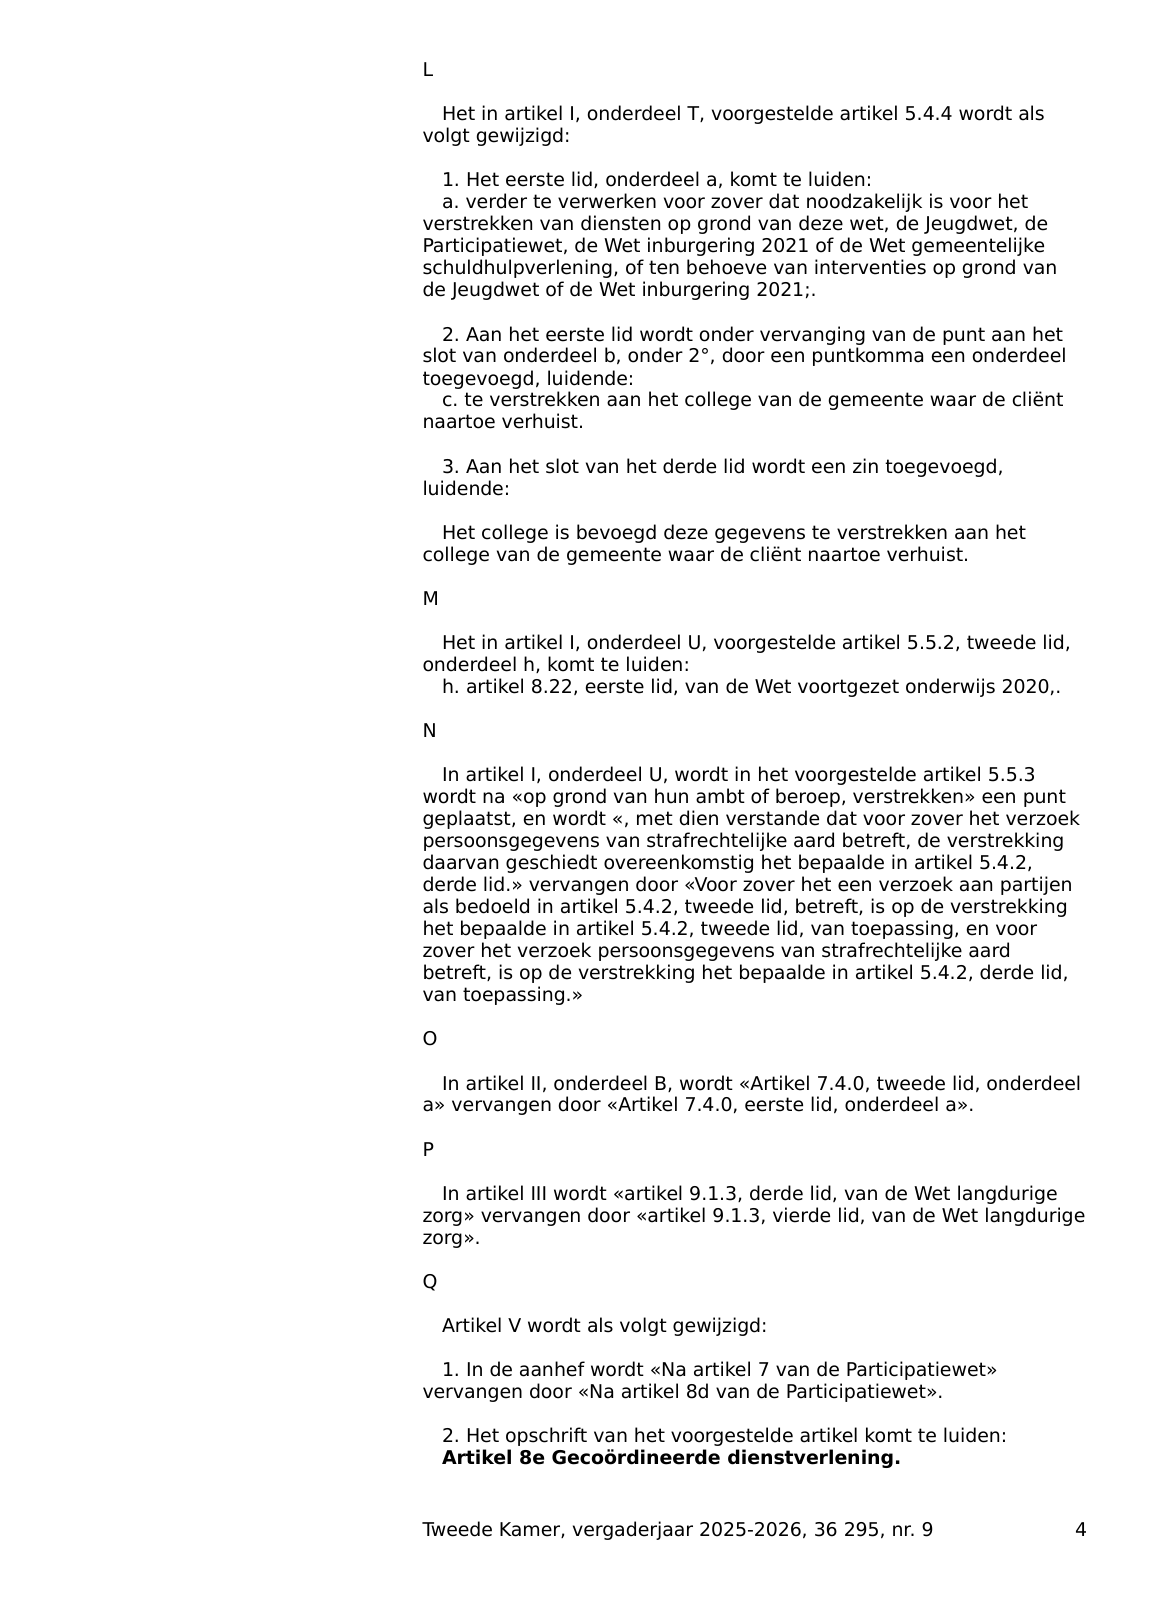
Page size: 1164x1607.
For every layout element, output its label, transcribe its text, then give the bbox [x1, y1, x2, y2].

text Het college is bevoegd deze gegevens te verstrekken aan het college van de gemeente waar de cliënt naartoe verhuist. [422, 522, 1087, 566]
text 1. In de aanhef wordt «Na artikel 7 van de Participatiewet» vervangen door «Na artikel 8d van de Participatiewet». [422, 1359, 1087, 1403]
subtitle P [422, 1138, 1087, 1161]
subtitle Q [422, 1271, 1087, 1293]
text h. artikel 8.22, eerste lid, van de Wet voortgezet onderwijs 2020,. [422, 676, 1087, 698]
text Artikel V wordt als volgt gewijzigd: [422, 1315, 1087, 1337]
text 2. Het opschrift van het voorgestelde artikel komt te luiden: [422, 1425, 1087, 1447]
text Het in artikel I, onderdeel T, voorgestelde artikel 5.4.4 wordt als volgt gewijzigd: [422, 103, 1087, 147]
text Artikel 8e Gecoördineerde dienstverlening. [422, 1447, 1087, 1469]
text In artikel I, onderdeel U, wordt in het voorgestelde artikel 5.5.3 wordt na «op grond van hun ambt of beroep, verstrekken» een punt geplaatst, en wordt «, met dien verstande dat voor zover het verzoek persoonsgegevens van strafrechtelijke aard betreft, de verstrekking daarvan geschiedt overeenkomstig het bepaalde in artikel 5.4.2, derde lid.» vervangen door «Voor zover het een verzoek aan partijen als bedoeld in artikel 5.4.2, tweede lid, betreft, is op de verstrekking het bepaalde in artikel 5.4.2, tweede lid, van toepassing, en voor zover het verzoek persoonsgegevens van strafrechtelijke aard betreft, is op de verstrekking het bepaalde in artikel 5.4.2, derde lid, van toepassing.» [422, 764, 1087, 1006]
text In artikel III wordt «artikel 9.1.3, derde lid, van de Wet langdurige zorg» vervangen door «artikel 9.1.3, vierde lid, van de Wet langdurige zorg». [422, 1183, 1087, 1249]
text Het in artikel I, onderdeel U, voorgestelde artikel 5.5.2, tweede lid, onderdeel h, komt te luiden: [422, 632, 1087, 676]
subtitle N [422, 720, 1087, 742]
subtitle O [422, 1028, 1087, 1050]
text 2. Aan het eerste lid wordt onder vervanging van de punt aan het slot van onderdeel b, onder 2°, door een puntkomma een onderdeel toegevoegd, luidende: [422, 323, 1087, 389]
text 3. Aan het slot van het derde lid wordt een zin toegevoegd, luidende: [422, 456, 1087, 499]
text a. verder te verwerken voor zover dat noodzakelijk is voor het verstrekken van diensten op grond van deze wet, de Jeugdwet, de Participatiewet, de Wet inburgering 2021 of de Wet gemeentelijke schuldhulpverlening, of ten behoeve van interventies op grond van de Jeugdwet of de Wet inburgering 2021;. [422, 191, 1087, 301]
subtitle L [422, 59, 1087, 81]
text 1. Het eerste lid, onderdeel a, komt te luiden: [422, 169, 1087, 191]
text c. te verstrekken aan het college van de gemeente waar de cliënt naartoe verhuist. [422, 389, 1087, 433]
text In artikel II, onderdeel B, wordt «Artikel 7.4.0, tweede lid, onderdeel a» vervangen door «Artikel 7.4.0, eerste lid, onderdeel a». [422, 1072, 1087, 1116]
subtitle M [422, 588, 1087, 610]
